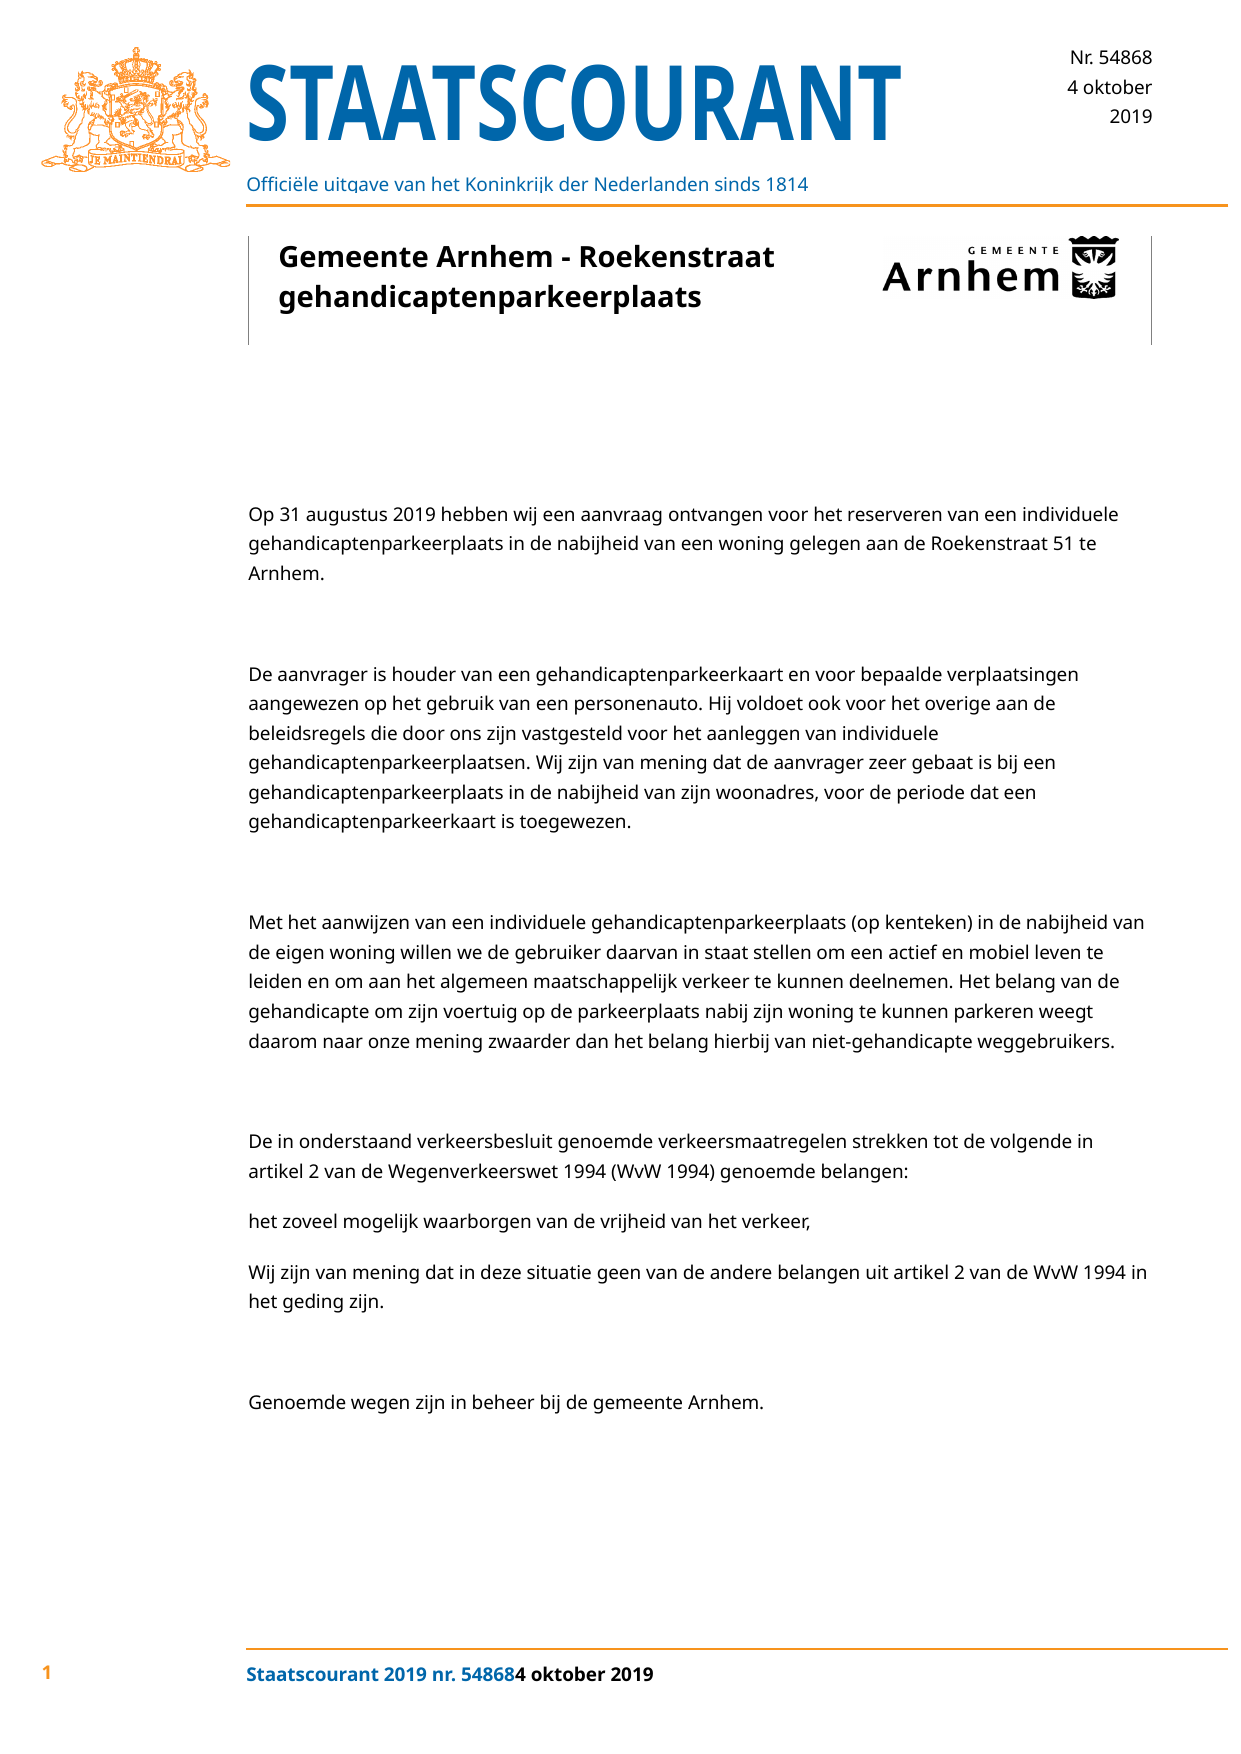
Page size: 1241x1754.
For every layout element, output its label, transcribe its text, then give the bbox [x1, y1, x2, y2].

text Wij zijn van mening dat in deze situatie geen van de andere belangen uit artikel 2 van de WvW 1994 in het geding zijn. [248, 1259, 1152, 1314]
text Met het aanwijzen van een individuele gehandicaptenparkeerplaats (op kenteken) in de nabijheid van de eigen woning willen we de gebruiker daarvan in staat stellen om een actief en mobiel leven te leiden en om aan het algemeen maatschappelijk verkeer te kunnen deelnemen. Het belang van de gehandicapte om zijn voertuig op de parkeerplaats nabij zijn woning te kunnen parkeren weegt daarom naar onze mening zwaarder dan het belang hierbij van niet-gehandicapte weggebruikers. [248, 909, 1152, 1054]
picture [882, 236, 1119, 299]
table_header Gemeente Arnhem - Roekenstraat gehandicaptenparkeerplaats [249, 236, 850, 345]
table_header [850, 236, 1151, 345]
picture [41, 47, 231, 172]
text Genoemde wegen zijn in beheer bij de gemeente Arnhem. [248, 1389, 1152, 1415]
text De aanvrager is houder van een gehandicaptenparkeerkaart en voor bepaalde verplaatsingen aangewezen op het gebruik van een personenauto. Hij voldoet ook voor het overige aan de beleidsregels die door ons zijn vastgesteld voor het aanleggen van individuele gehandicaptenparkeerplaatsen. Wij zijn van mening dat de aanvrager zeer gebaat is bij een gehandicaptenparkeerplaats in de nabijheid van zijn woonadres, voor de periode dat een gehandicaptenparkeerkaart is toegewezen. [248, 661, 1152, 834]
text De in onderstaand verkeersbesluit genoemde verkeersmaatregelen strekken tot de volgende in artikel 2 van de Wegenverkeerswet 1994 (WvW 1994) genoemde belangen: [248, 1129, 1152, 1184]
text Op 31 augustus 2019 hebben wij een aanvraag ontvangen voor het reserveren van een individuele gehandicaptenparkeerplaats in de nabijheid van een woning gelegen aan de Roekenstraat 51 te Arnhem. [248, 501, 1152, 586]
text het zoveel mogelijk waarborgen van de vrijheid van het verkeer, [248, 1209, 1152, 1234]
